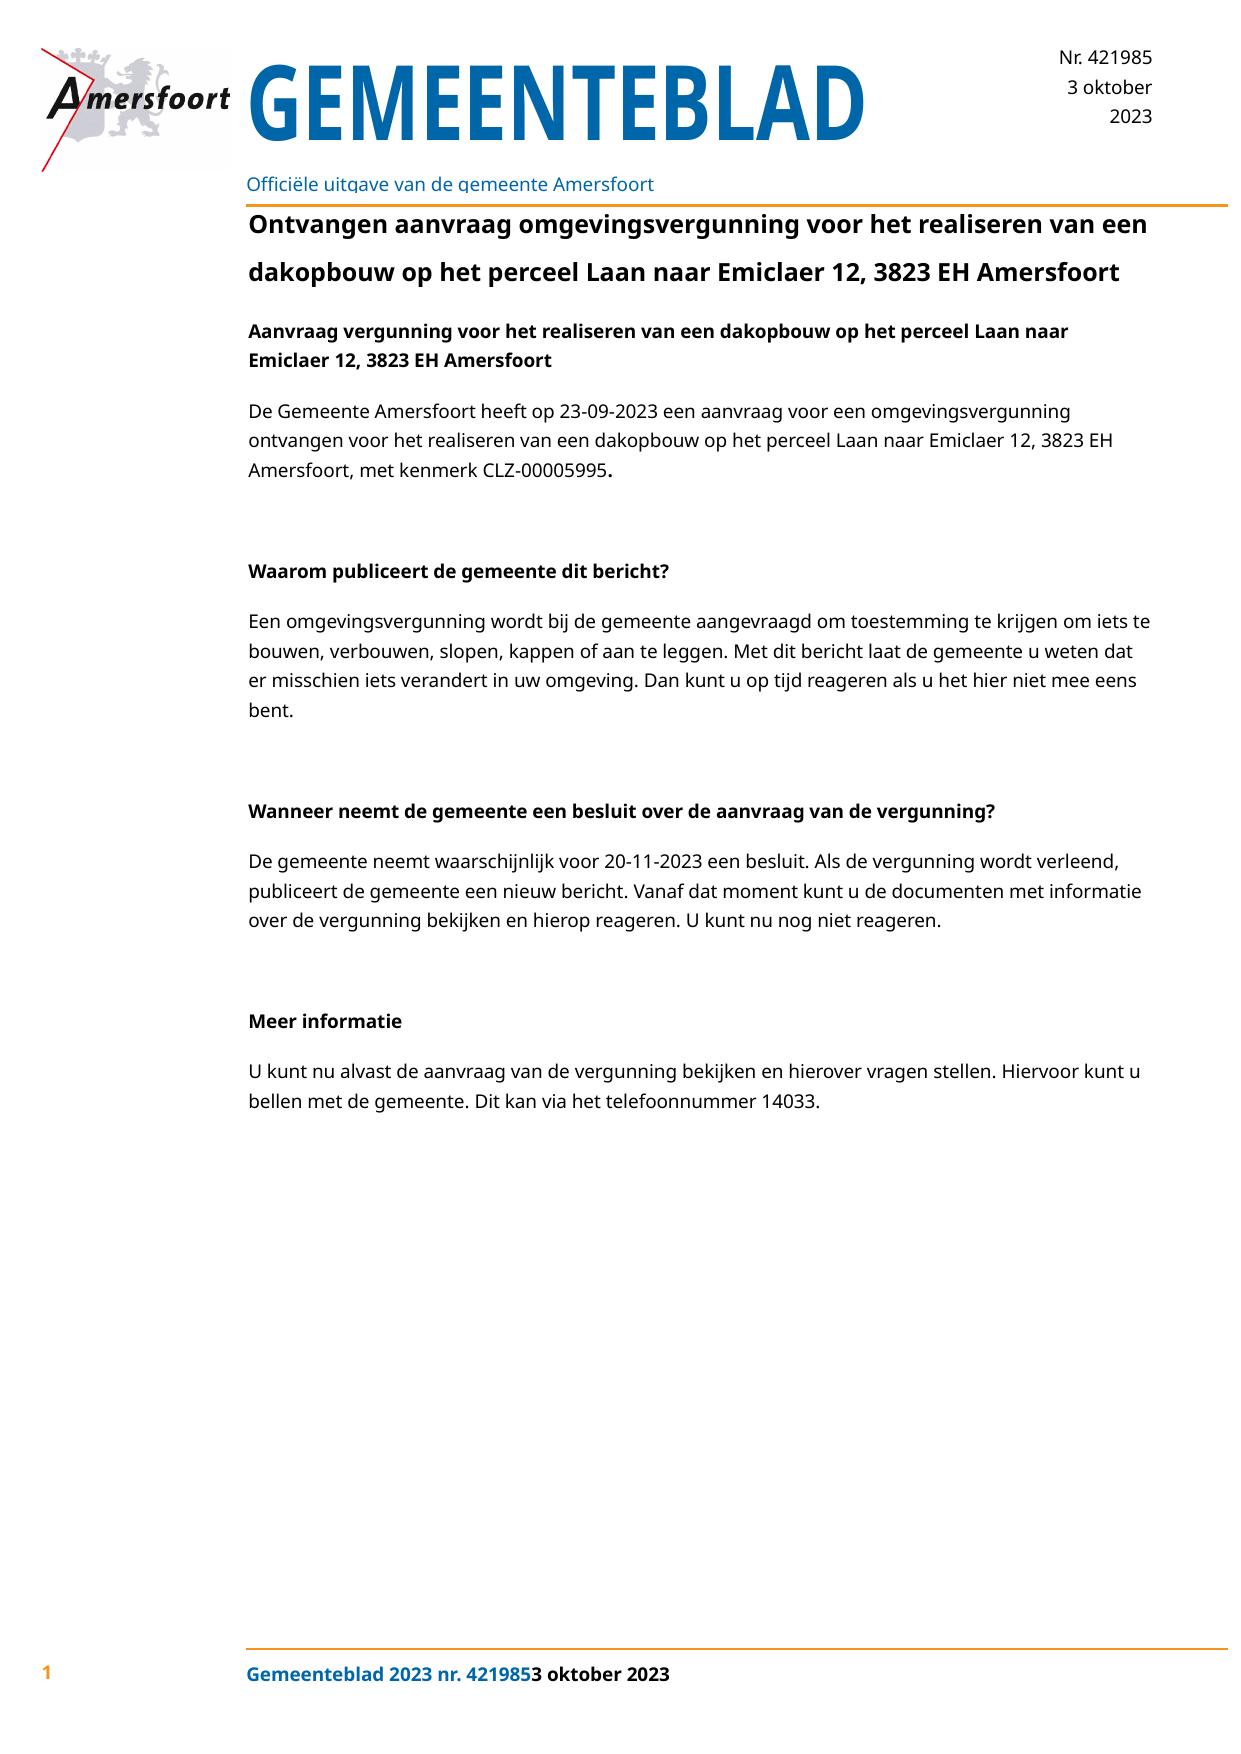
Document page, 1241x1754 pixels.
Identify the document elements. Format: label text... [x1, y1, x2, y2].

text Meer informatie [248, 1008, 1152, 1034]
text Aanvraag vergunning voor het realiseren van een dakopbouw op het perceel Laan naar Emiclaer 12, 3823 EH Amersfoort [248, 318, 1152, 373]
text Wanneer neemt de gemeente een besluit over de aanvraag van de vergunning? [248, 798, 1152, 824]
picture [41, 47, 231, 172]
text De gemeente neemt waarschijnlijk voor 20-11-2023 een besluit. Als de vergunning wordt verleend, publiceert de gemeente een nieuw bericht. Vanaf dat moment kunt u de documenten met informatie over de vergunning bekijken en hierop reageren. U kunt nu nog niet reageren. [248, 848, 1152, 933]
text Waarom publiceert de gemeente dit bericht? [248, 558, 1152, 584]
text Een omgevingsvergunning wordt bij de gemeente aangevraagd om toestemming te krijgen om iets te bouwen, verbouwen, slopen, kappen of aan te leggen. Met dit bericht laat de gemeente u weten dat er misschien iets verandert in uw omgeving. Dan kunt u op tijd reageren als u het hier niet mee eens bent. [248, 608, 1152, 723]
text De Gemeente Amersfoort heeft op 23-09-2023 een aanvraag voor een omgevingsvergunning ontvangen voor het realiseren van een dakopbouw op het perceel Laan naar Emiclaer 12, 3823 EH Amersfoort, met kenmerk CLZ-00005995. [248, 398, 1152, 483]
text U kunt nu alvast de aanvraag van de vergunning bekijken en hierover vragen stellen. Hiervoor kunt u bellen met de gemeente. Dit kan via het telefoonnummer 14033. [248, 1059, 1152, 1114]
text Ontvangen aanvraag omgevingsvergunning voor het realiseren van een dakopbouw op het perceel Laan naar Emiclaer 12, 3823 EH Amersfoort [248, 207, 1152, 288]
